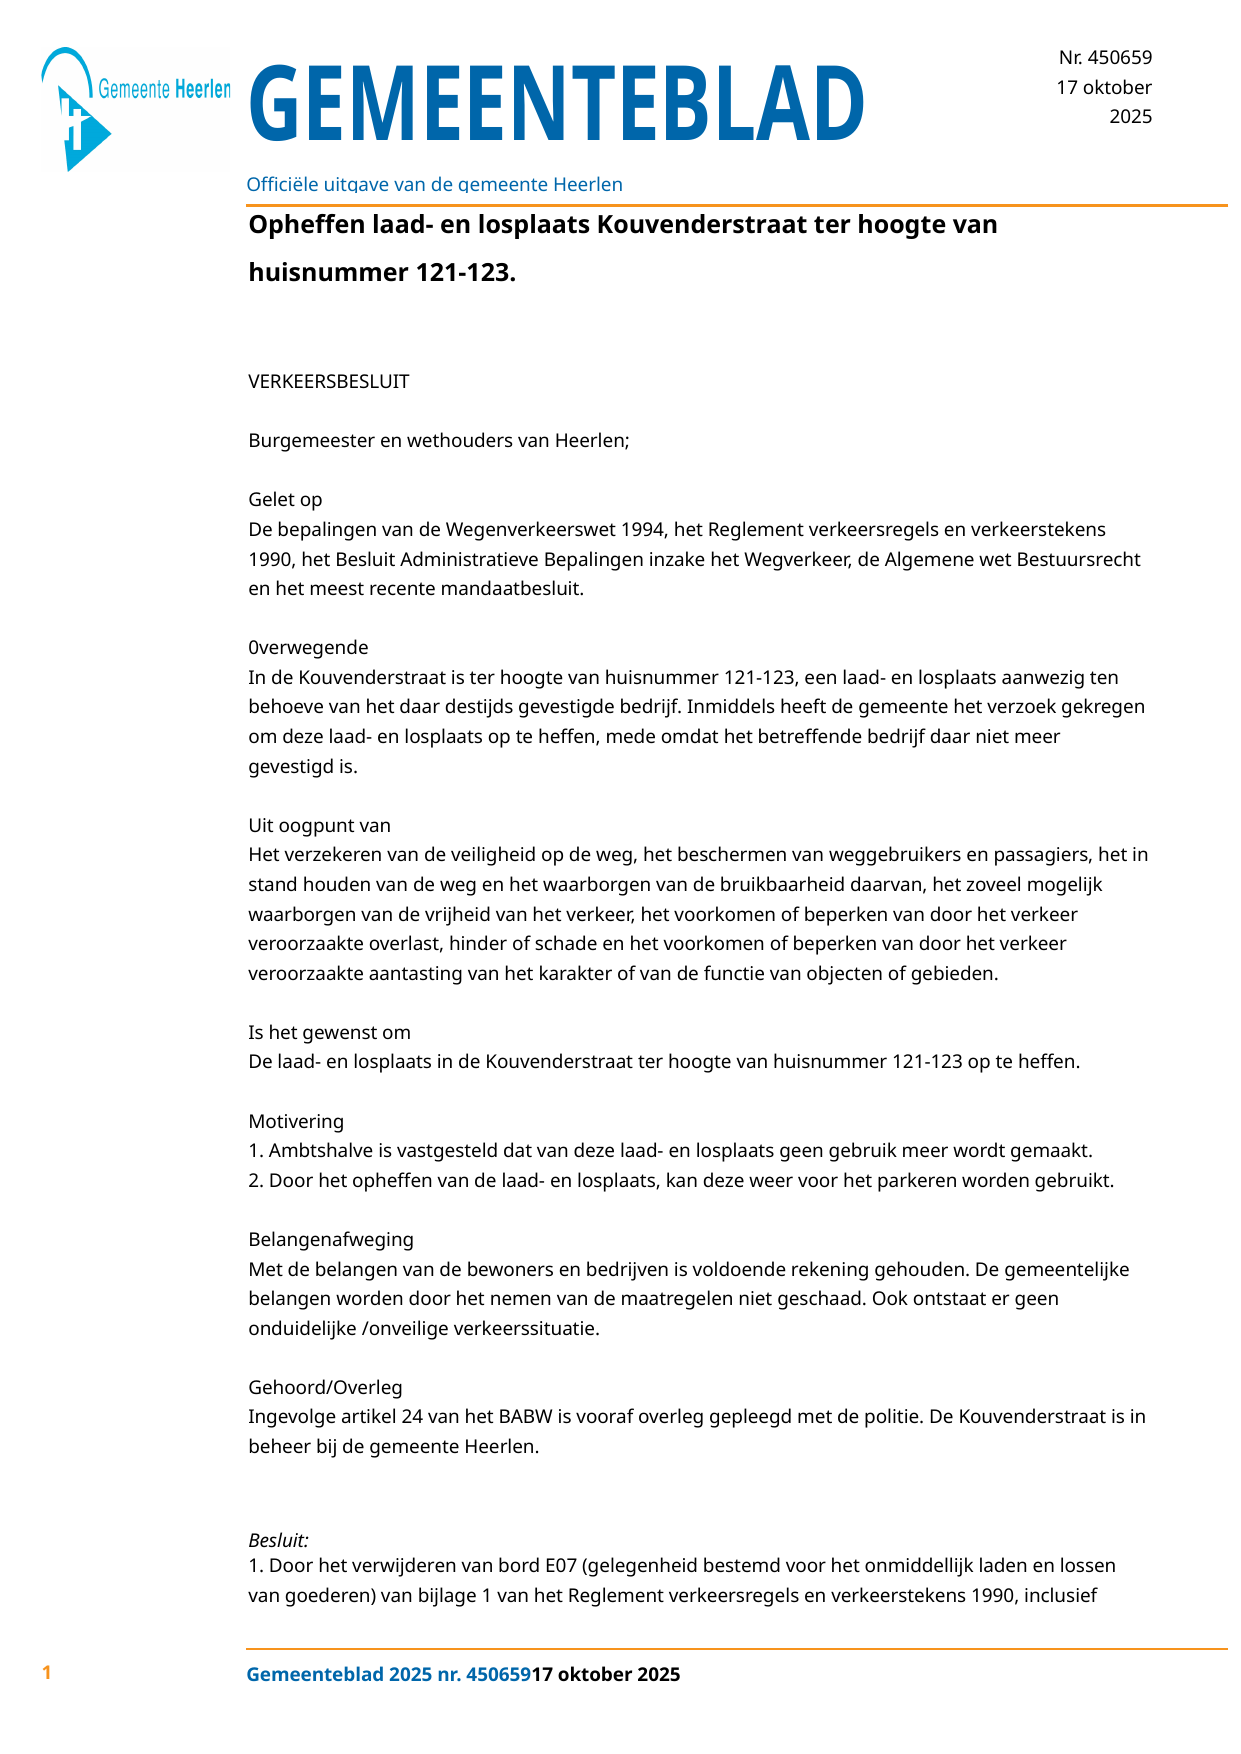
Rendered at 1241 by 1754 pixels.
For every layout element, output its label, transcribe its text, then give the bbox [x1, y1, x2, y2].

text Is het gewenst om [248, 1019, 1152, 1045]
text 1. Ambtshalve is vastgesteld dat van deze laad- en losplaats geen gebruik meer wordt gemaakt. [248, 1137, 1152, 1163]
text 1. Door het verwijderen van bord E07 (gelegenheid bestemd voor het onmiddellijk laden en lossen van goederen) van bijlage 1 van het Reglement verkeersregels en verkeerstekens 1990, inclusief [248, 1552, 1152, 1608]
text Opheffen laad- en losplaats Kouvenderstraat ter hoogte van huisnummer 121-123. [248, 207, 1152, 288]
text De bepalingen van de Wegenverkeerswet 1994, het Reglement verkeersregels en verkeerstekens 1990, het Besluit Administratieve Bepalingen inzake het Wegverkeer, de Algemene wet Bestuursrecht en het meest recente mandaatbesluit. [248, 516, 1152, 601]
text Burgemeester en wethouders van Heerlen; [248, 427, 1152, 453]
text Met de belangen van de bewoners en bedrijven is voldoende rekening gehouden. De gemeentelijke belangen worden door het nemen van de maatregelen niet geschaad. Ook ontstaat er geen onduidelijke /onveilige verkeerssituatie. [248, 1256, 1152, 1341]
picture [41, 47, 231, 172]
text In de Kouvenderstraat is ter hoogte van huisnummer 121-123, een laad- en losplaats aanwezig ten behoeve van het daar destijds gevestigde bedrijf. Inmiddels heeft de gemeente het verzoek gekregen om deze laad- en losplaats op te heffen, mede omdat het betreffende bedrijf daar niet meer gevestigd is. [248, 664, 1152, 778]
text Besluit: [248, 1527, 1152, 1552]
text Het verzekeren van de veiligheid op de weg, het beschermen van weggebruikers en passagiers, het in stand houden van de weg en het waarborgen van de bruikbaarheid daarvan, het zoveel mogelijk waarborgen van de vrijheid van het verkeer, het voorkomen of beperken van door het verkeer veroorzaakte overlast, hinder of schade en het voorkomen of beperken van door het verkeer veroorzaakte aantasting van het karakter of van de functie van objecten of gebieden. [248, 842, 1152, 986]
text Motivering [248, 1108, 1152, 1133]
picture [41, 47, 59, 70]
text Uit oogpunt van [248, 812, 1152, 838]
text Gehoord/Overleg [248, 1374, 1152, 1400]
text VERKEERSBESLUIT [248, 368, 1152, 394]
text Belangenafweging [248, 1226, 1152, 1252]
text Gelet op [248, 487, 1152, 512]
text 2. Door het opheffen van de laad- en losplaats, kan deze weer voor het parkeren worden gebruikt. [248, 1167, 1152, 1193]
text 0verwegende [248, 634, 1152, 660]
text De laad- en losplaats in de Kouvenderstraat ter hoogte van huisnummer 121-123 op te heffen. [248, 1049, 1152, 1074]
text Ingevolge artikel 24 van het BABW is vooraf overleg gepleegd met de politie. De Kouvenderstraat is in beheer bij de gemeente Heerlen. [248, 1404, 1152, 1459]
